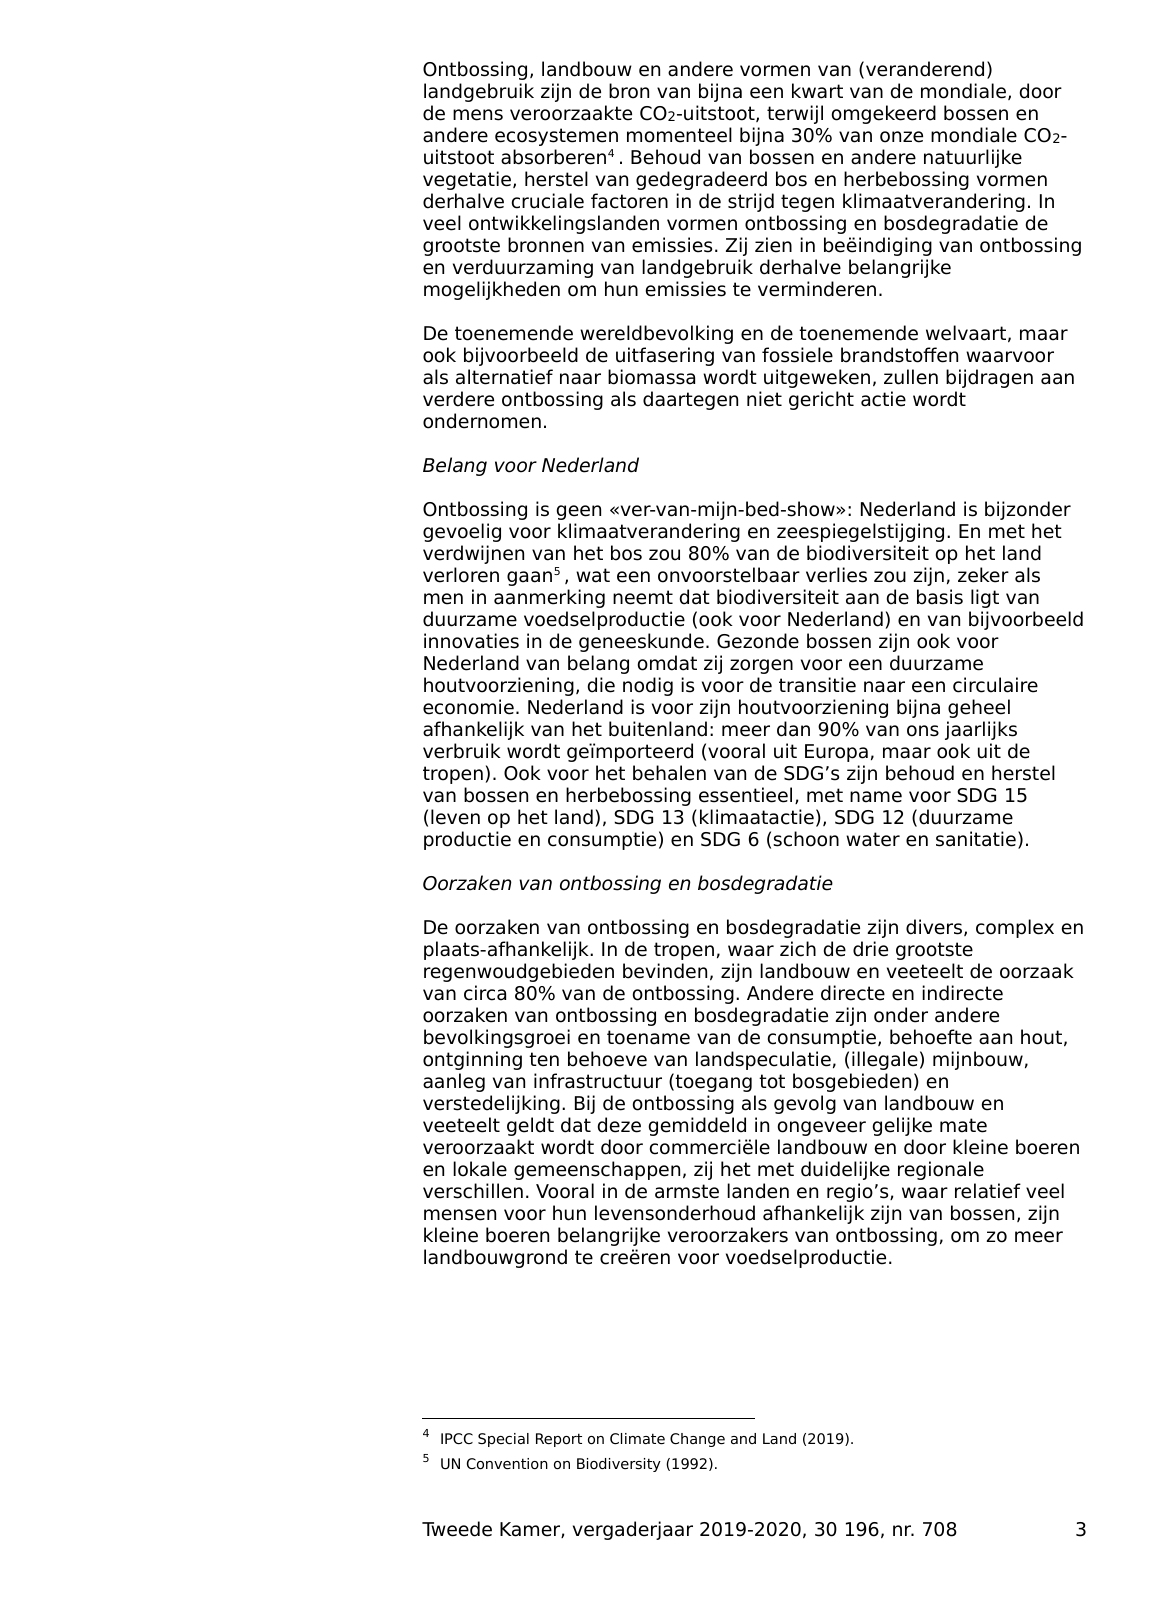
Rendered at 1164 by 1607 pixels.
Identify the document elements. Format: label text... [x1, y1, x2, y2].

text De toenemende wereldbevolking en de toenemende welvaart, maar ook bijvoorbeeld de uitfasering van fossiele brandstoffen waarvoor als alternatief naar biomassa wordt uitgeweken, zullen bijdragen aan verdere ontbossing als daartegen niet gericht actie wordt ondernomen. [422, 323, 1087, 433]
text IPCC Special Report on Climate Change and Land (2019). [422, 1427, 1087, 1449]
text Ontbossing, landbouw en andere vormen van (veranderend) landgebruik zijn de bron van bijna een kwart van de mondiale, door de mens veroorzaakte CO2-uitstoot, terwijl omgekeerd bossen en andere ecosystemen momenteel bijna 30% van onze mondiale CO2-uitstoot absorberen. Behoud van bossen en andere natuurlijke vegetatie, herstel van gedegradeerd bos en herbebossing vormen derhalve cruciale factoren in de strijd tegen klimaatverandering. In veel ontwikkelingslanden vormen ontbossing en bosdegradatie de grootste bronnen van emissies. Zij zien in beëindiging van ontbossing en verduurzaming van landgebruik derhalve belangrijke mogelijkheden om hun emissies te verminderen. [422, 59, 1087, 301]
subtitle Oorzaken van ontbossing en bosdegradatie [422, 873, 1087, 895]
text De oorzaken van ontbossing en bosdegradatie zijn divers, complex en plaats-afhankelijk. In de tropen, waar zich de drie grootste regenwoudgebieden bevinden, zijn landbouw en veeteelt de oorzaak van circa 80% van de ontbossing. Andere directe en indirecte oorzaken van ontbossing en bosdegradatie zijn onder andere bevolkingsgroei en toename van de consumptie, behoefte aan hout, ontginning ten behoeve van landspeculatie, (illegale) mijnbouw, aanleg van infrastructuur (toegang tot bosgebieden) en verstedelijking. Bij de ontbossing als gevolg van landbouw en veeteelt geldt dat deze gemiddeld in ongeveer gelijke mate veroorzaakt wordt door commerciële landbouw en door kleine boeren en lokale gemeenschappen, zij het met duidelijke regionale verschillen. Vooral in de armste landen en regio’s, waar relatief veel mensen voor hun levensonderhoud afhankelijk zijn van bossen, zijn kleine boeren belangrijke veroorzakers van ontbossing, om zo meer landbouwgrond te creëren voor voedselproductie. [422, 917, 1087, 1269]
text Ontbossing is geen «ver-van-mijn-bed-show»: Nederland is bijzonder gevoelig voor klimaatverandering en zeespiegelstijging. En met het verdwijnen van het bos zou 80% van de biodiversiteit op het land verloren gaan, wat een onvoorstelbaar verlies zou zijn, zeker als men in aanmerking neemt dat biodiversiteit aan de basis ligt van duurzame voedselproductie (ook voor Nederland) en van bijvoorbeeld innovaties in de geneeskunde. Gezonde bossen zijn ook voor Nederland van belang omdat zij zorgen voor een duurzame houtvoorziening, die nodig is voor de transitie naar een circulaire economie. Nederland is voor zijn houtvoorziening bijna geheel afhankelijk van het buitenland: meer dan 90% van ons jaarlijks verbruik wordt geïmporteerd (vooral uit Europa, maar ook uit de tropen). Ook voor het behalen van de SDG’s zijn behoud en herstel van bossen en herbebossing essentieel, met name voor SDG 15 (leven op het land), SDG 13 (klimaatactie), SDG 12 (duurzame productie en consumptie) en SDG 6 (schoon water en sanitatie). [422, 499, 1087, 851]
subtitle Belang voor Nederland [422, 455, 1087, 477]
text UN Convention on Biodiversity (1992). [422, 1452, 1087, 1474]
